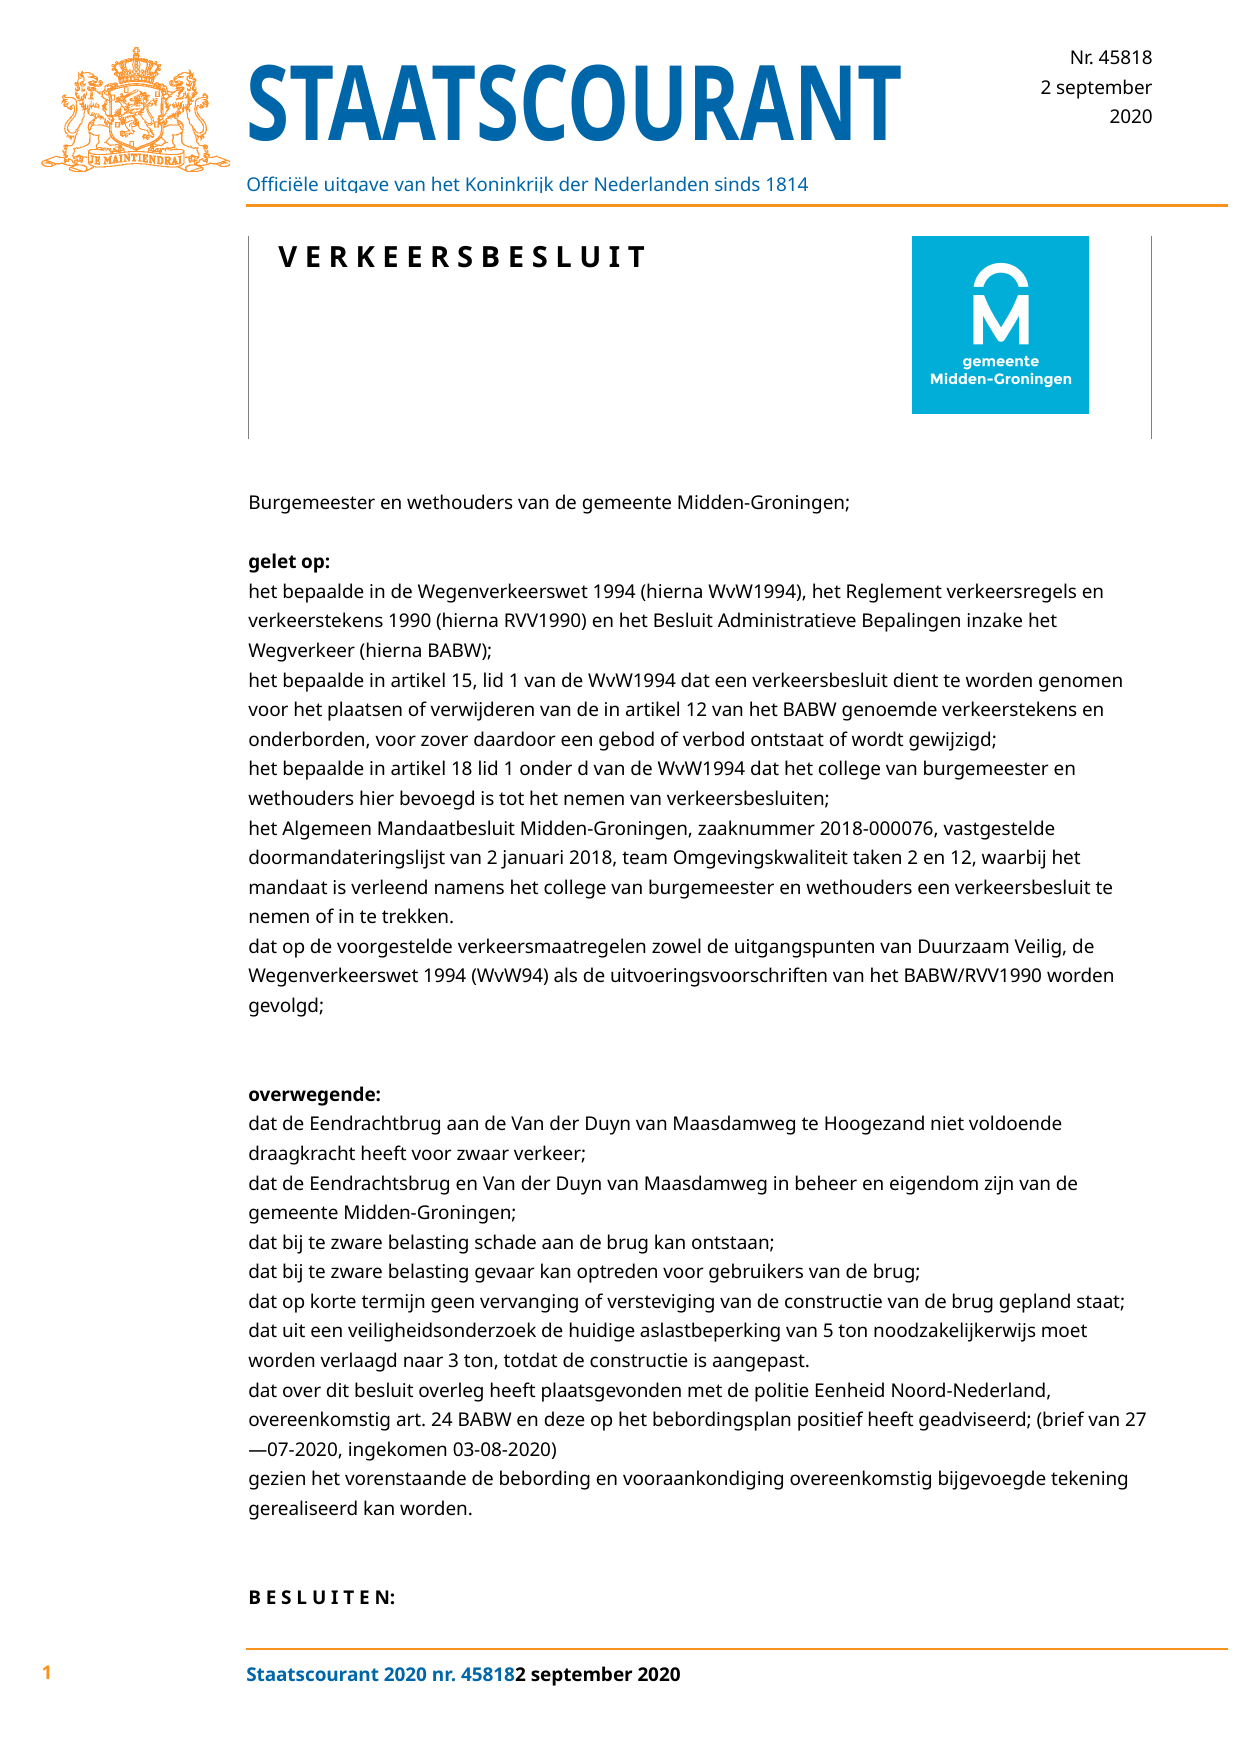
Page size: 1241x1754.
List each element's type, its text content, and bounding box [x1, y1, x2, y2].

picture [975, 264, 1027, 286]
picture [983, 359, 989, 366]
text overwegende: [248, 1081, 1152, 1107]
text gelet op: [248, 548, 1152, 574]
picture [1046, 377, 1052, 385]
table_header [1090, 236, 1151, 413]
table_header [850, 414, 1151, 439]
text dat uit een veiligheidsonderzoek de huidige aslastbeperking van 5 ton noodzakelijkerwijs moet worden verlaagd naar 3 ton, totdat de constructie is aangepast. [248, 1318, 1152, 1373]
text dat over dit besluit overleg heeft plaatsgevonden met de politie Eenheid Noord-Nederland, overeenkomstig art. 24 BABW en deze op het bebordingsplan positief heeft geadviseerd; (brief van 27—07-2020, ingekomen 03-08-2020) [248, 1377, 1152, 1462]
picture [964, 359, 971, 368]
text dat de Eendrachtsbrug en Van der Duyn van Maasdamweg in beheer en eigendom zijn van de gemeente Midden-Groningen; [248, 1170, 1152, 1225]
text dat bij te zware belasting gevaar kan optreden voor gebruikers van de brug; [248, 1258, 1152, 1284]
text het bepaalde in artikel 15, lid 1 van de WvW1994 dat een verkeersbesluit dient te worden genomen voor het plaatsen of verwijderen van de in artikel 12 van het BABW genoemde verkeerstekens en onderborden, voor zover daardoor een gebod of verbod ontstaat of wordt gewijzigd; [248, 667, 1152, 752]
picture [41, 47, 231, 172]
text dat op korte termijn geen vervanging of versteviging van de constructie van de brug gepland staat; [248, 1288, 1152, 1314]
text B E S L U I T E N: [248, 1584, 1152, 1610]
text Burgemeester en wethouders van de gemeente Midden-Groningen; [248, 489, 1152, 515]
text gezien het vorenstaande de bebording en vooraankondiging overeenkomstig bijgevoegde tekening gerealiseerd kan worden. [248, 1466, 1152, 1521]
table_header V E R K E E R S B E S L U I T [249, 236, 850, 439]
text het bepaalde in de Wegenverkeerswet 1994 (hierna WvW1994), het Reglement verkeersregels en verkeerstekens 1990 (hierna RVV1990) en het Besluit Administratieve Bepalingen inzake het Wegverkeer (hierna BABW); [248, 578, 1152, 663]
table_header [850, 236, 912, 413]
text dat bij te zware belasting schade aan de brug kan ontstaan; [248, 1229, 1152, 1255]
text dat de Eendrachtbrug aan de Van der Duyn van Maasdamweg te Hoogezand niet voldoende draagkracht heeft voor zwaar verkeer; [248, 1111, 1152, 1166]
text dat op de voorgestelde verkeersmaatregelen zowel de uitgangspunten van Duurzaam Veilig, de Wegenverkeerswet 1994 (WvW94) als de uitvoeringsvoorschriften van het BABW/RVV1990 worden gevolgd; [248, 933, 1152, 1018]
picture [974, 296, 1028, 344]
picture [932, 374, 942, 383]
text het Algemeen Mandaatbesluit Midden-Groningen, zaaknummer 2018-000076, vastgestelde doormandateringslijst van 2 januari 2018, team Omgevingskwaliteit taken 2 en 12, waarbij het mandaat is verleend namens het college van burgemeester en wethouders een verkeersbesluit te nemen of in te trekken. [248, 815, 1152, 929]
text het bepaalde in artikel 18 lid 1 onder d van de WvW1994 dat het college van burgemeester en wethouders hier bevoegd is tot het nemen van verkeersbesluiten; [248, 756, 1152, 811]
